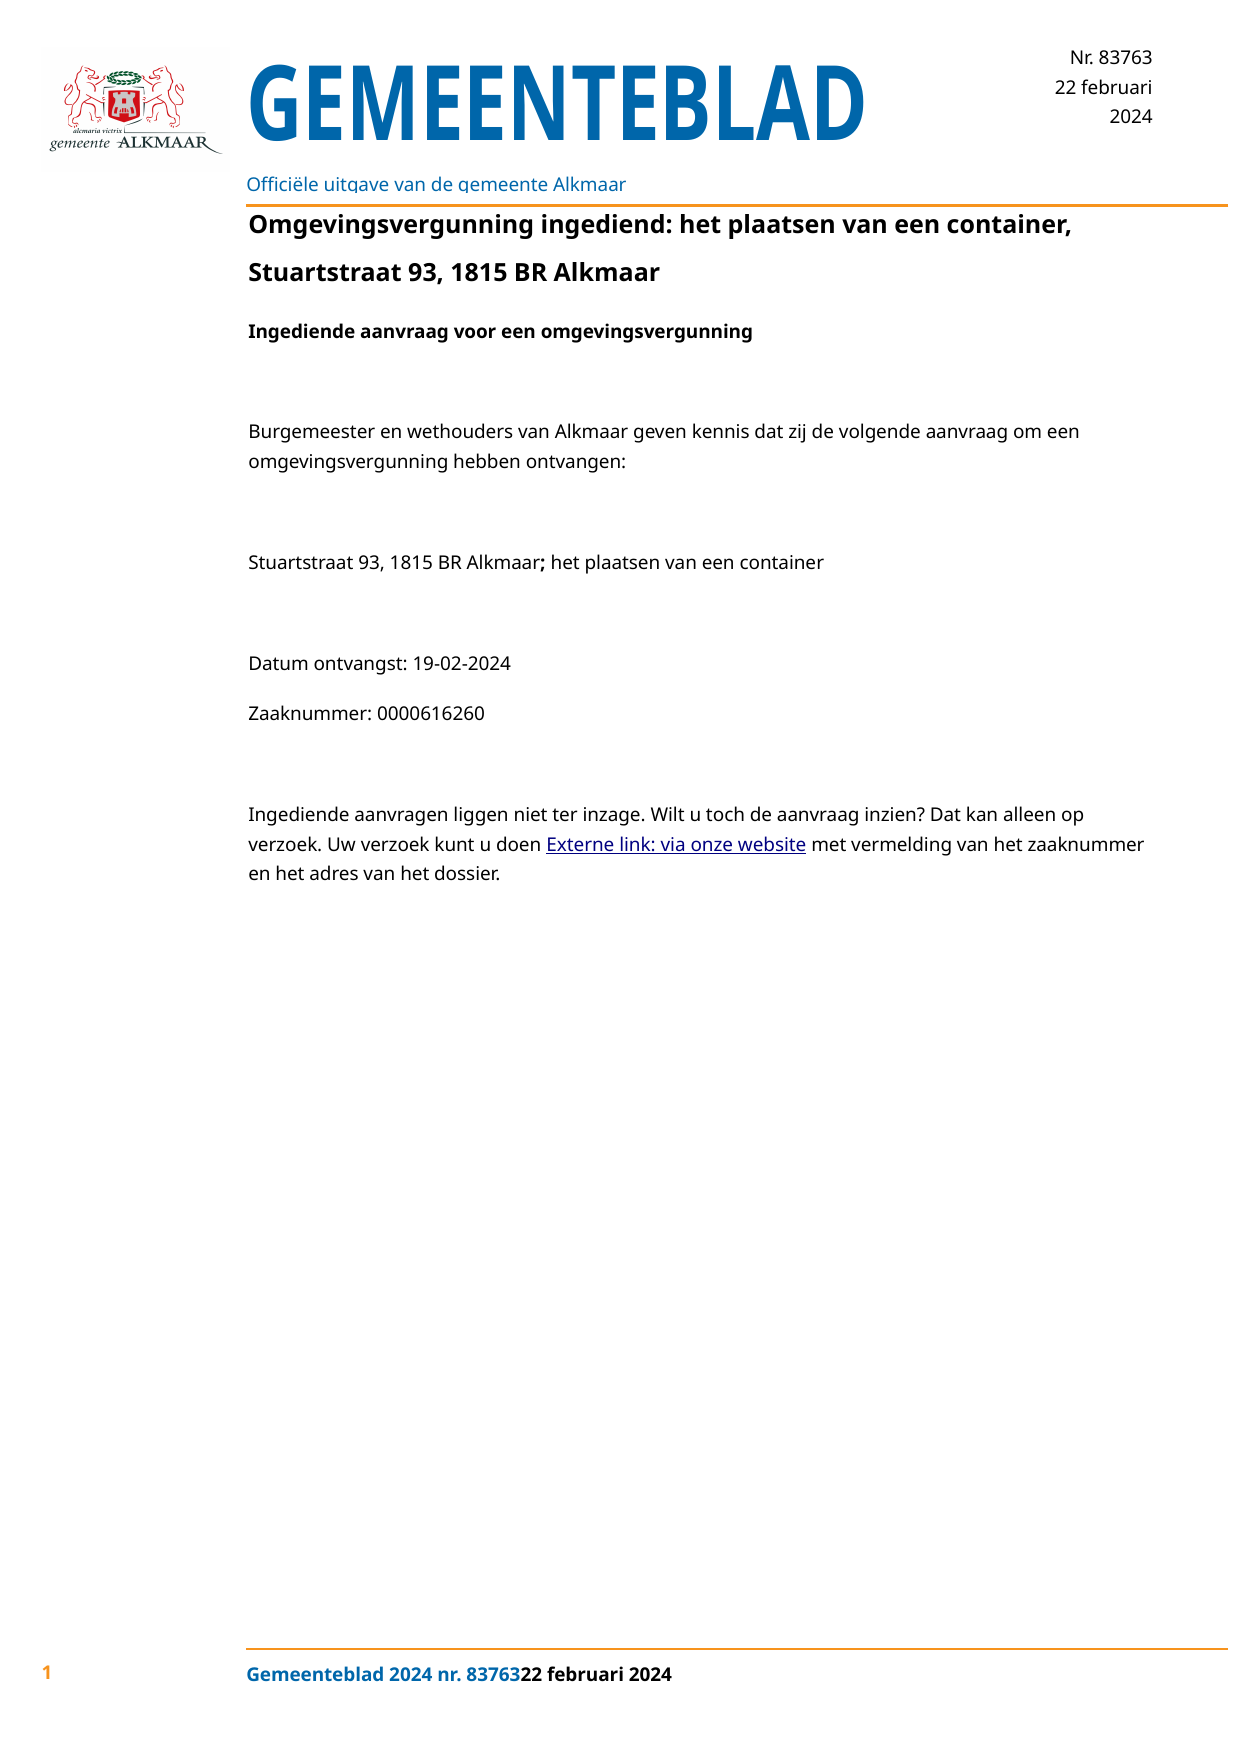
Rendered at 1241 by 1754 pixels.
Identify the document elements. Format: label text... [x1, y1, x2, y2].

text Zaaknummer: 0000616260 [248, 700, 1152, 726]
text Ingediende aanvraag voor een omgevingsvergunning [248, 318, 1152, 344]
text Stuartstraat 93, 1815 BR Alkmaar; het plaatsen van een container [248, 549, 1152, 575]
text Datum ontvangst: 19-02-2024 [248, 650, 1152, 676]
text Ingediende aanvragen liggen niet ter inzage. Wilt u toch de aanvraag inzien? Dat kan alleen op verzoek. Uw verzoek kunt u doen Externe link: via onze website met vermelding van het zaaknummer en het adres van het dossier. [248, 801, 1152, 886]
picture [41, 47, 231, 172]
text Burgemeester en wethouders van Alkmaar geven kennis dat zij de volgende aanvraag om een omgevingsvergunning hebben ontvangen: [248, 419, 1152, 474]
text Omgevingsvergunning ingediend: het plaatsen van een container, Stuartstraat 93, 1815 BR Alkmaar [248, 207, 1152, 288]
